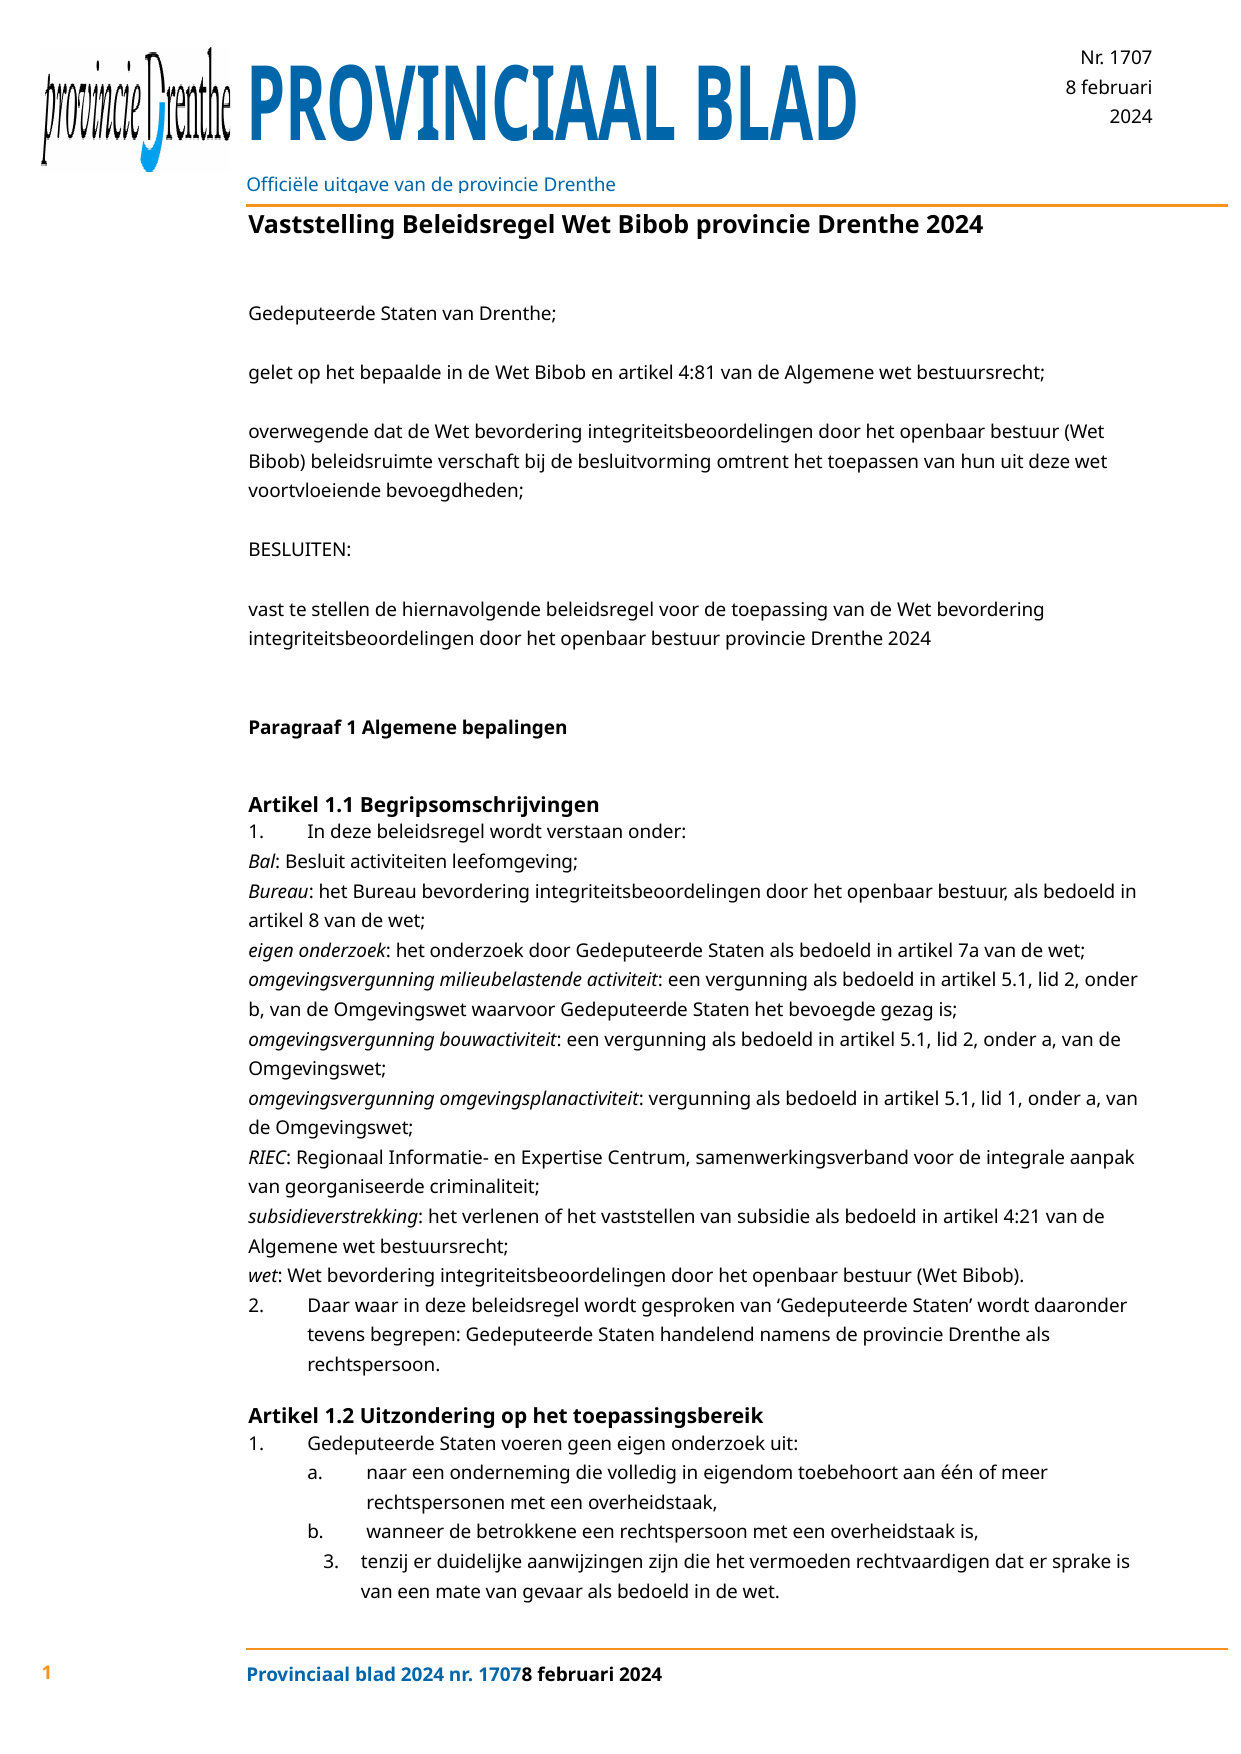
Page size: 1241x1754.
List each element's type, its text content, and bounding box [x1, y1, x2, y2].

text subsidieverstrekking: het verlenen of het vaststellen van subsidie als bedoeld in artikel 4:21 van de Algemene wet bestuursrecht; [248, 1203, 1152, 1258]
text vast te stellen de hiernavolgende beleidsregel voor de toepassing van de Wet bevordering integriteitsbeoordelingen door het openbaar bestuur provincie Drenthe 2024 [248, 596, 1152, 651]
list wanneer de betrokkene een rechtspersoon met een overheidstaak is, [307, 1519, 1152, 1544]
list Daar waar in deze beleidsregel wordt gesproken van ‘Gedeputeerde Staten’ wordt daaronder tevens begrepen: Gedeputeerde Staten handelend namens de provincie Drenthe als rechtspersoon. [248, 1292, 1152, 1377]
text omgevingsvergunning bouwactiviteit: een vergunning als bedoeld in artikel 5.1, lid 2, onder a, van de Omgevingswet; [248, 1026, 1152, 1081]
text Vaststelling Beleidsregel Wet Bibob provincie Drenthe 2024 [248, 207, 1152, 241]
text BESLUITEN: [248, 537, 1152, 562]
text Artikel 1.2 Uitzondering op het toepassingsbereik [248, 1402, 1152, 1430]
text wet: Wet bevordering integriteitsbeoordelingen door het openbaar bestuur (Wet Bibob). [248, 1262, 1152, 1288]
text eigen onderzoek: het onderzoek door Gedeputeerde Staten als bedoeld in artikel 7a van de wet; [248, 937, 1152, 963]
picture [41, 47, 231, 172]
text omgevingsvergunning omgevingsplanactiviteit: vergunning als bedoeld in artikel 5.1, lid 1, onder a, van de Omgevingswet; [248, 1085, 1152, 1140]
list tenzij er duidelijke aanwijzingen zijn die het vermoeden rechtvaardigen dat er sprake is van een mate van gevaar als bedoeld in de wet. [323, 1548, 1152, 1604]
text gelet op het bepaalde in de Wet Bibob en artikel 4:81 van de Algemene wet bestuursrecht; [248, 359, 1152, 385]
list In deze beleidsregel wordt verstaan onder: [248, 819, 1152, 844]
text Bal: Besluit activiteiten leefomgeving; [248, 848, 1152, 874]
text Bureau: het Bureau bevordering integriteitsbeoordelingen door het openbaar bestuur, als bedoeld in artikel 8 van de wet; [248, 878, 1152, 933]
text Artikel 1.1 Begripsomschrijvingen [248, 790, 1152, 819]
text overwegende dat de Wet bevordering integriteitsbeoordelingen door het openbaar bestuur (Wet Bibob) beleidsruimte verschaft bij de besluitvorming omtrent het toepassen van hun uit deze wet voortvloeiende bevoegdheden; [248, 418, 1152, 503]
text Paragraaf 1 Algemene bepalingen [248, 714, 1152, 740]
text omgevingsvergunning milieubelastende activiteit: een vergunning als bedoeld in artikel 5.1, lid 2, onder b, van de Omgevingswet waarvoor Gedeputeerde Staten het bevoegde gezag is; [248, 967, 1152, 1022]
text Gedeputeerde Staten van Drenthe; [248, 300, 1152, 326]
list naar een onderneming die volledig in eigendom toebehoort aan één of meer rechtspersonen met een overheidstaak, [307, 1459, 1152, 1515]
text RIEC: Regionaal Informatie- en Expertise Centrum, samenwerkingsverband voor de integrale aanpak van georganiseerde criminaliteit; [248, 1144, 1152, 1199]
list Gedeputeerde Staten voeren geen eigen onderzoek uit: [248, 1430, 1152, 1456]
